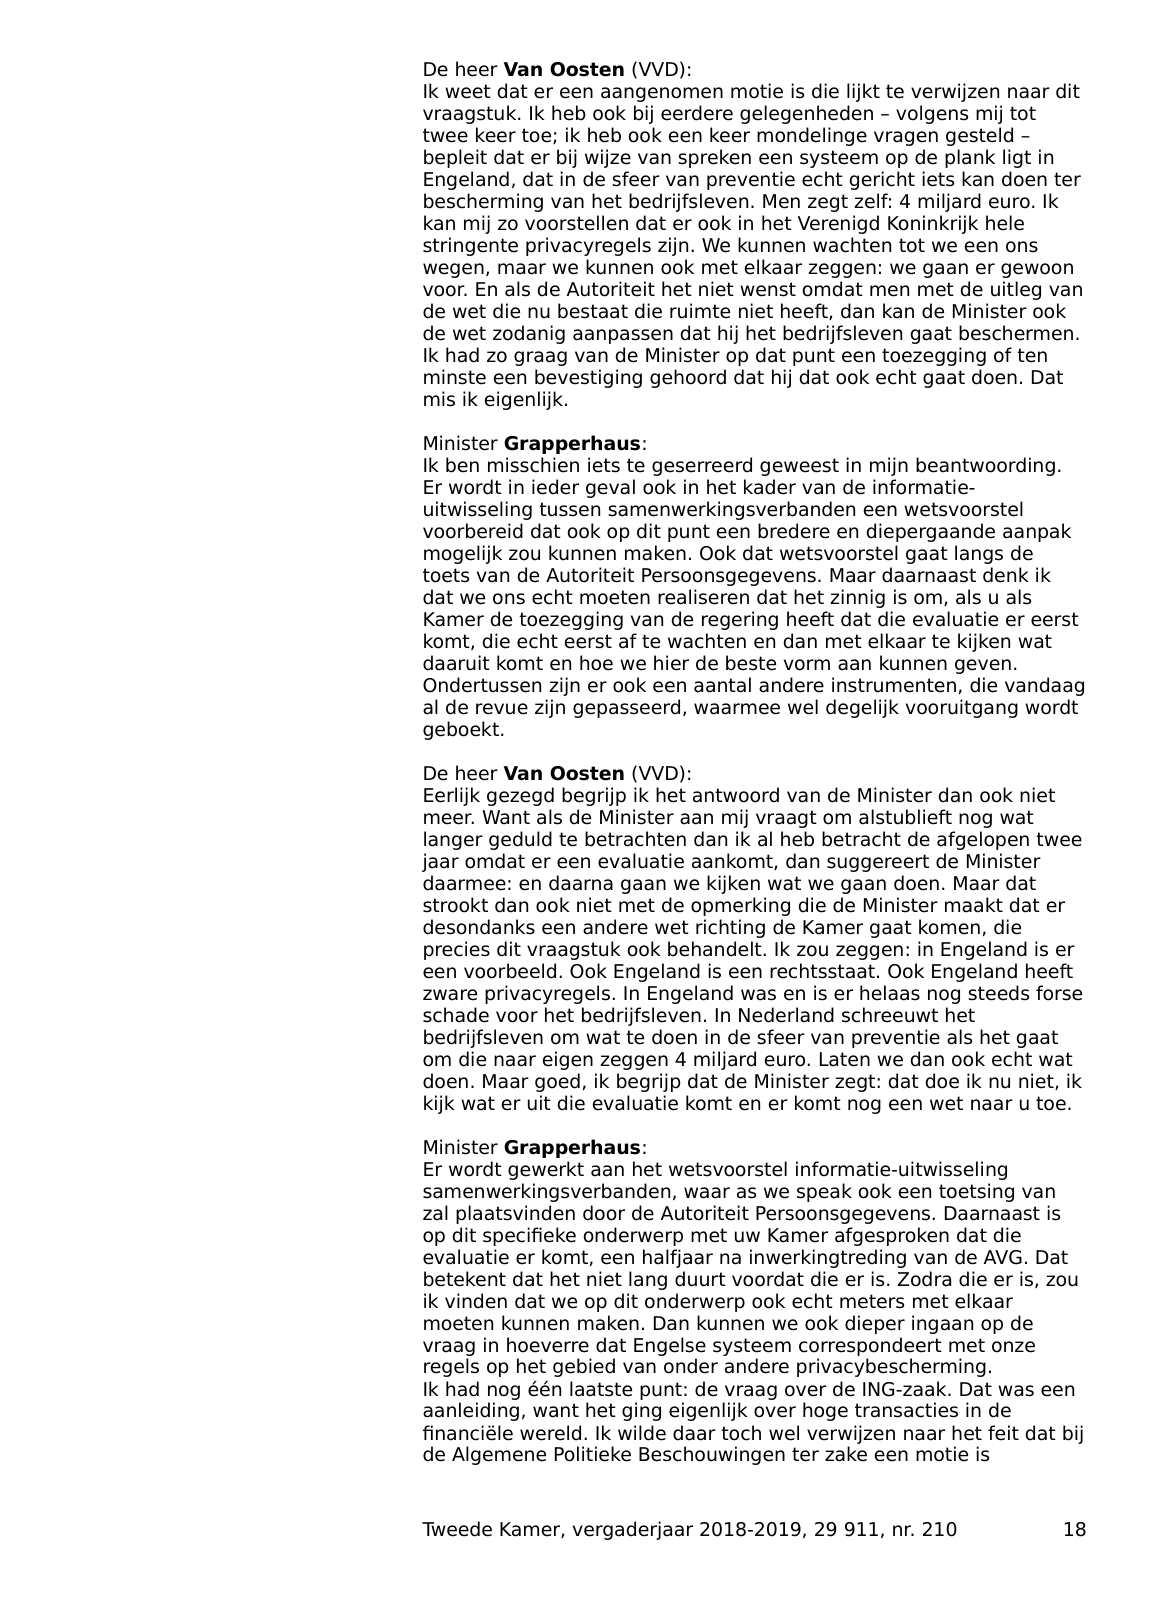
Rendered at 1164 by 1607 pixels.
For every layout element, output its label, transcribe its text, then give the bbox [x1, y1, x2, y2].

text Eerlijk gezegd begrijp ik het antwoord van de Minister dan ook niet meer. Want als de Minister aan mij vraagt om alstublieft nog wat langer geduld te betrachten dan ik al heb betracht de afgelopen twee jaar omdat er een evaluatie aankomt, dan suggereert de Minister daarmee: en daarna gaan we kijken wat we gaan doen. Maar dat strookt dan ook niet met de opmerking die de Minister maakt dat er desondanks een andere wet richting de Kamer gaat komen, die precies dit vraagstuk ook behandelt. Ik zou zeggen: in Engeland is er een voorbeeld. Ook Engeland is een rechtsstaat. Ook Engeland heeft zware privacyregels. In Engeland was en is er helaas nog steeds forse schade voor het bedrijfsleven. In Nederland schreeuwt het bedrijfsleven om wat te doen in de sfeer van preventie als het gaat om die naar eigen zeggen 4 miljard euro. Laten we dan ook echt wat doen. Maar goed, ik begrijp dat de Minister zegt: dat doe ik nu niet, ik kijk wat er uit die evaluatie komt en er komt nog een wet naar u toe. [422, 785, 1087, 1114]
text Ik weet dat er een aangenomen motie is die lijkt te verwijzen naar dit vraagstuk. Ik heb ook bij eerdere gelegenheden – volgens mij tot twee keer toe; ik heb ook een keer mondelinge vragen gesteld – bepleit dat er bij wijze van spreken een systeem op de plank ligt in Engeland, dat in de sfeer van preventie echt gericht iets kan doen ter bescherming van het bedrijfsleven. Men zegt zelf: 4 miljard euro. Ik kan mij zo voorstellen dat er ook in het Verenigd Koninkrijk hele stringente privacyregels zijn. We kunnen wachten tot we een ons wegen, maar we kunnen ook met elkaar zeggen: we gaan er gewoon voor. En als de Autoriteit het niet wenst omdat men met de uitleg van de wet die nu bestaat die ruimte niet heeft, dan kan de Minister ook de wet zodanig aanpassen dat hij het bedrijfsleven gaat beschermen. Ik had zo graag van de Minister op dat punt een toezegging of ten minste een bevestiging gehoord dat hij dat ook echt gaat doen. Dat mis ik eigenlijk. [422, 81, 1087, 411]
text Ik had nog één laatste punt: de vraag over de ING-zaak. Dat was een aanleiding, want het ging eigenlijk over hoge transacties in de financiële wereld. Ik wilde daar toch wel verwijzen naar het feit dat bij de Algemene Politieke Beschouwingen ter zake een motie is [422, 1378, 1087, 1466]
text De heer Van Oosten (VVD): [422, 59, 1087, 81]
text Er wordt gewerkt aan het wetsvoorstel informatie-uitwisseling samenwerkingsverbanden, waar as we speak ook een toetsing van zal plaatsvinden door de Autoriteit Persoonsgegevens. Daarnaast is op dit specifieke onderwerp met uw Kamer afgesproken dat die evaluatie er komt, een halfjaar na inwerkingtreding van de AVG. Dat betekent dat het niet lang duurt voordat die er is. Zodra die er is, zou ik vinden dat we op dit onderwerp ook echt meters met elkaar moeten kunnen maken. Dan kunnen we ook dieper ingaan op de vraag in hoeverre dat Engelse systeem correspondeert met onze regels op het gebied van onder andere privacybescherming. [422, 1159, 1087, 1378]
text Ik ben misschien iets te geserreerd geweest in mijn beantwoording. Er wordt in ieder geval ook in het kader van de informatie-uitwisseling tussen samenwerkingsverbanden een wetsvoorstel voorbereid dat ook op dit punt een bredere en diepergaande aanpak mogelijk zou kunnen maken. Ook dat wetsvoorstel gaat langs de toets van de Autoriteit Persoonsgegevens. Maar daarnaast denk ik dat we ons echt moeten realiseren dat het zinnig is om, als u als Kamer de toezegging van de regering heeft dat die evaluatie er eerst komt, die echt eerst af te wachten en dan met elkaar te kijken wat daaruit komt en hoe we hier de beste vorm aan kunnen geven. Ondertussen zijn er ook een aantal andere instrumenten, die vandaag al de revue zijn gepasseerd, waarmee wel degelijk vooruitgang wordt geboekt. [422, 455, 1087, 741]
text Minister Grapperhaus: [422, 433, 1087, 455]
text Minister Grapperhaus: [422, 1137, 1087, 1159]
text De heer Van Oosten (VVD): [422, 763, 1087, 785]
